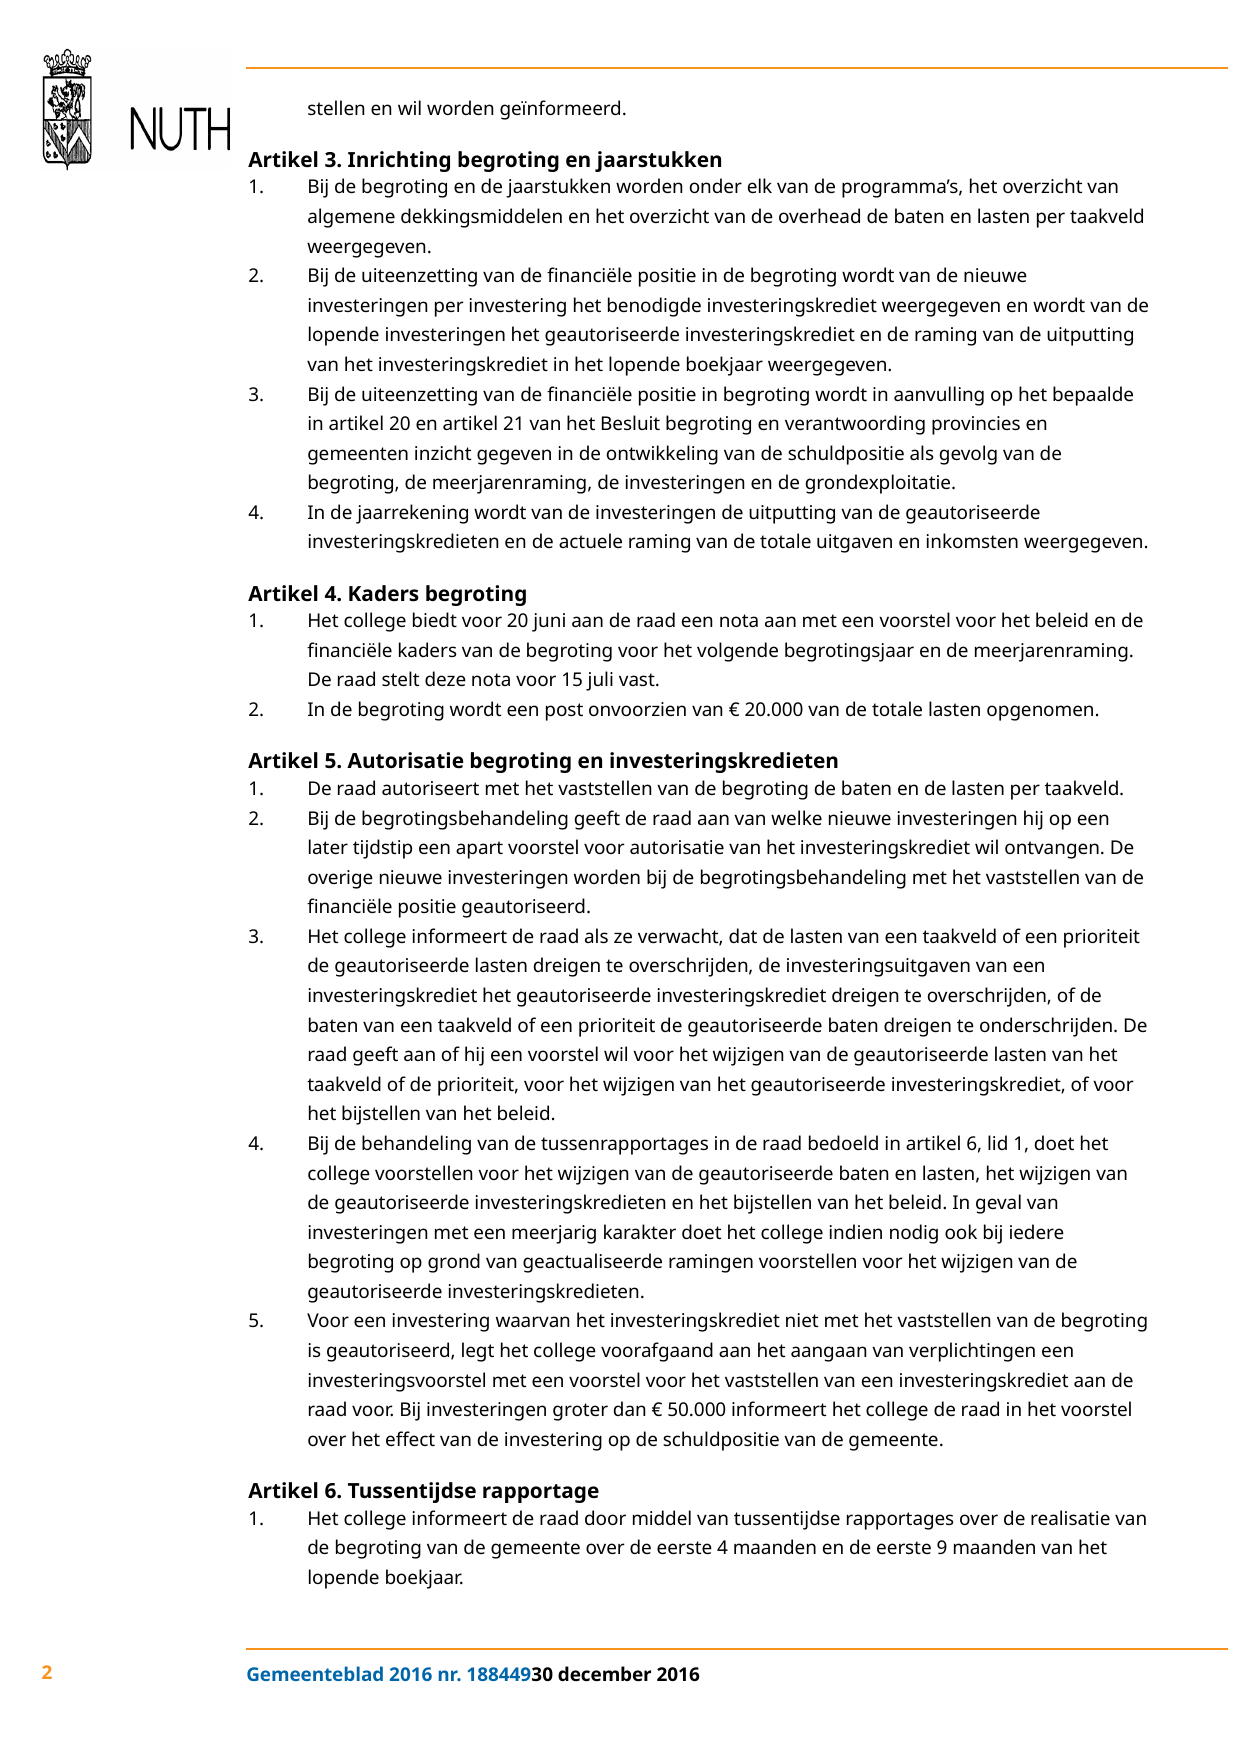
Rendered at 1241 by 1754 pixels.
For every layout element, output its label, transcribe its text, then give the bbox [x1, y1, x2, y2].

text Artikel 4. Kaders begroting [248, 579, 1152, 607]
list Het college informeert de raad als ze verwacht, dat de lasten van een taakveld of een prioriteit de geautoriseerde lasten dreigen te overschrijden, de investeringsuitgaven van een investeringskrediet het geautoriseerde investeringskrediet dreigen te overschrijden, of de baten van een taakveld of een prioriteit de geautoriseerde baten dreigen te onderschrijden. De raad geeft aan of hij een voorstel wil voor het wijzigen van de geautoriseerde lasten van het taakveld of de prioriteit, voor het wijzigen van het geautoriseerde investeringskrediet, of voor het bijstellen van het beleid. [248, 923, 1152, 1126]
list Het college informeert de raad door middel van tussentijdse rapportages over de realisatie van de begroting van de gemeente over de eerste 4 maanden en de eerste 9 maanden van het lopende boekjaar. [248, 1505, 1152, 1590]
picture [41, 47, 231, 172]
list Voor een investering waarvan het investeringskrediet niet met het vaststellen van de begroting is geautoriseerd, legt het college voorafgaand aan het aangaan van verplichtingen een investeringsvoorstel met een voorstel voor het vaststellen van een investeringskrediet aan de raad voor. Bij investeringen groter dan € 50.000 informeert het college de raad in het voorstel over het effect van de investering op de schuldpositie van de gemeente. [248, 1308, 1152, 1452]
text Artikel 3. Inrichting begroting en jaarstukken [248, 145, 1152, 174]
list In de jaarrekening wordt van de investeringen de uitputting van de geautoriseerde investeringskredieten en de actuele raming van de totale uitgaven en inkomsten weergegeven. [248, 499, 1152, 554]
list Bij de begrotingsbehandeling geeft de raad aan van welke nieuwe investeringen hij op een later tijdstip een apart voorstel voor autorisatie van het investeringskrediet wil ontvangen. De overige nieuwe investeringen worden bij de begrotingsbehandeling met het vaststellen van de financiële positie geautoriseerd. [248, 805, 1152, 919]
text Artikel 6. Tussentijdse rapportage [248, 1476, 1152, 1505]
list Bij de uiteenzetting van de financiële positie in begroting wordt in aanvulling op het bepaalde in artikel 20 en artikel 21 van het Besluit begroting en verantwoording provincies en gemeenten inzicht gegeven in de ontwikkeling van de schuldpositie als gevolg van de begroting, de meerjarenraming, de investeringen en de grondexploitatie. [248, 381, 1152, 495]
list stellen en wil worden geïnformeerd. [248, 95, 1152, 121]
list Bij de behandeling van de tussenrapportages in de raad bedoeld in artikel 6, lid 1, doet het college voorstellen voor het wijzigen van de geautoriseerde baten en lasten, het wijzigen van de geautoriseerde investeringskredieten en het bijstellen van het beleid. In geval van investeringen met een meerjarig karakter doet het college indien nodig ook bij iedere begroting op grond van geactualiseerde ramingen voorstellen voor het wijzigen van de geautoriseerde investeringskredieten. [248, 1130, 1152, 1304]
text Artikel 5. Autorisatie begroting en investeringskredieten [248, 747, 1152, 775]
list Bij de begroting en de jaarstukken worden onder elk van de programma’s, het overzicht van algemene dekkingsmiddelen en het overzicht van de overhead de baten en lasten per taakveld weergegeven. [248, 174, 1152, 258]
list De raad autoriseert met het vaststellen van de begroting de baten en de lasten per taakveld. [248, 775, 1152, 801]
list Het college biedt voor 20 juni aan de raad een nota aan met een voorstel voor het beleid en de financiële kaders van de begroting voor het volgende begrotingsjaar en de meerjarenraming. De raad stelt deze nota voor 15 juli vast. [248, 607, 1152, 692]
list Bij de uiteenzetting van de financiële positie in de begroting wordt van de nieuwe investeringen per investering het benodigde investeringskrediet weergegeven en wordt van de lopende investeringen het geautoriseerde investeringskrediet en de raming van de uitputting van het investeringskrediet in het lopende boekjaar weergegeven. [248, 262, 1152, 377]
list In de begroting wordt een post onvoorzien van € 20.000 van de totale lasten opgenomen. [248, 696, 1152, 722]
